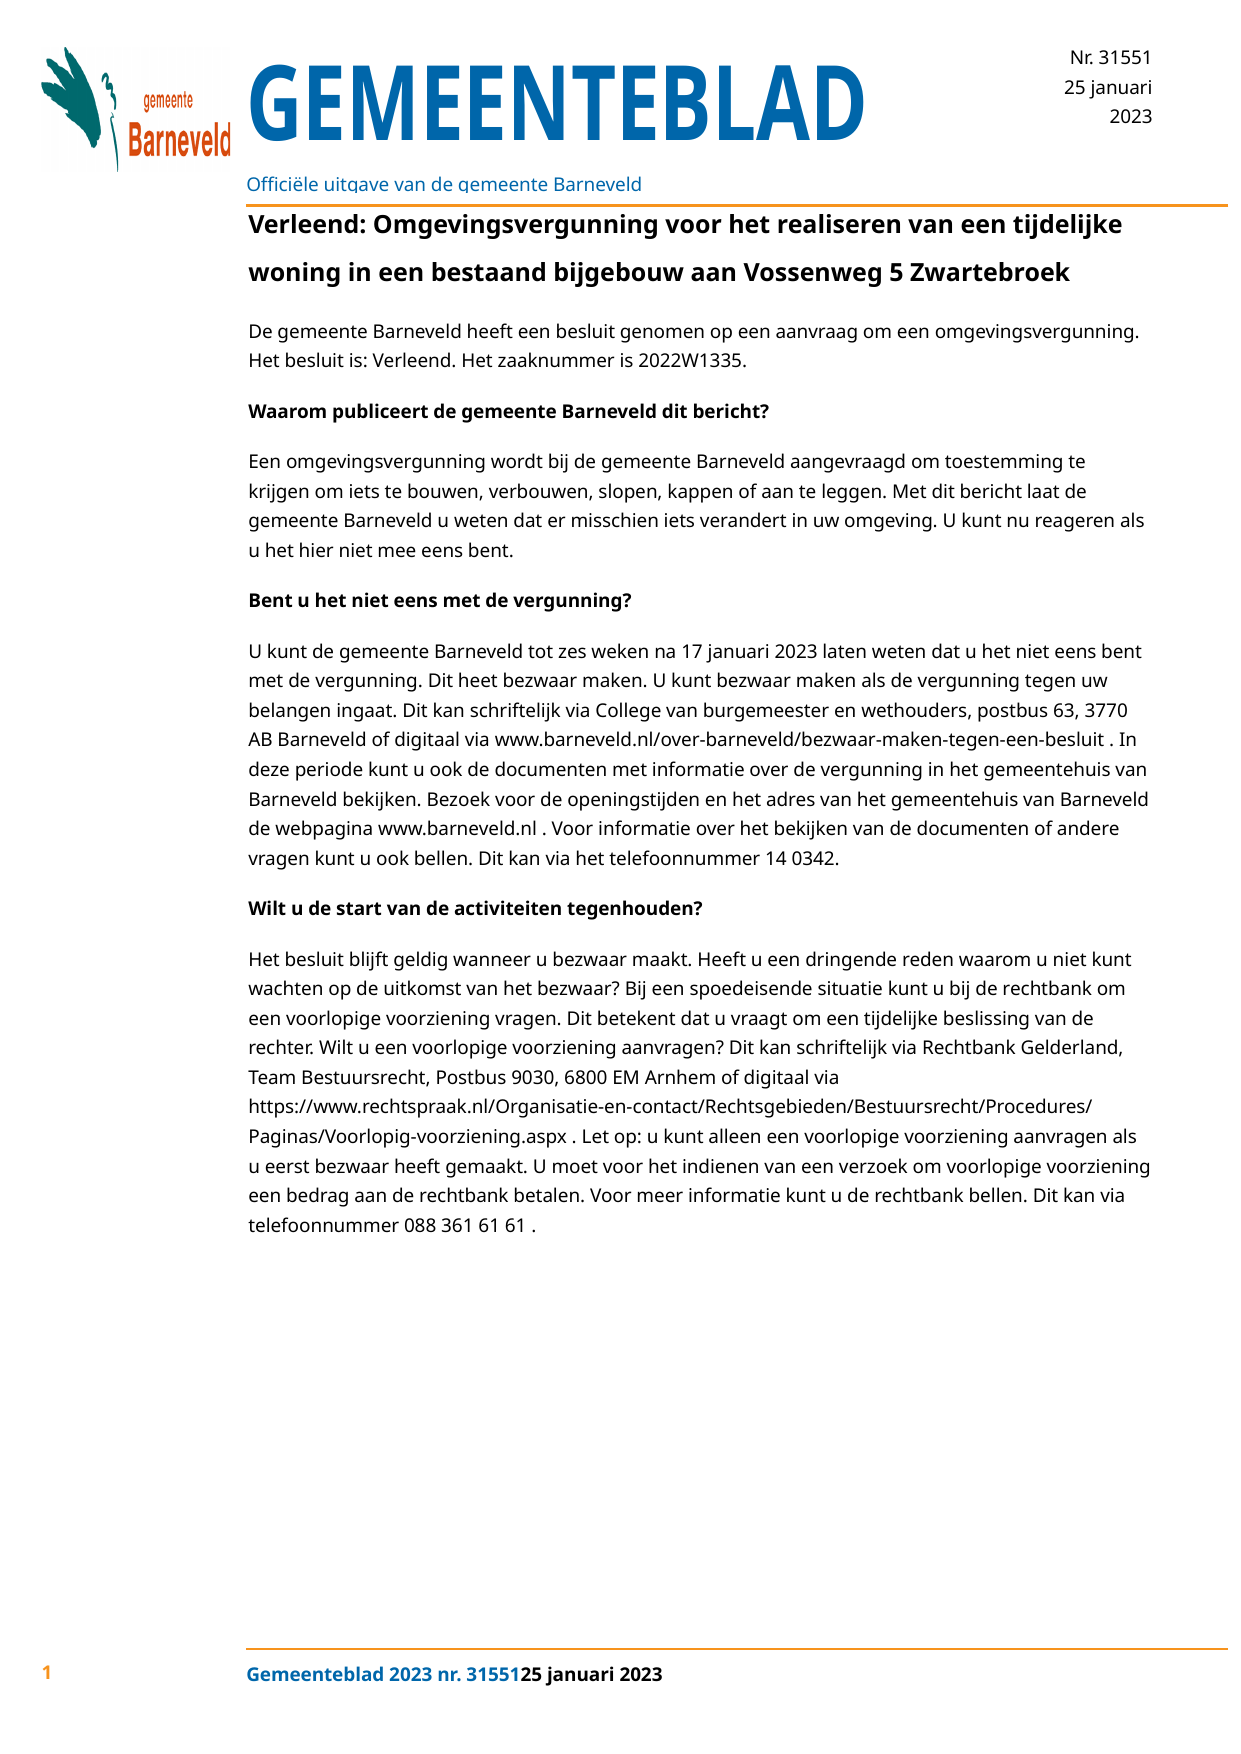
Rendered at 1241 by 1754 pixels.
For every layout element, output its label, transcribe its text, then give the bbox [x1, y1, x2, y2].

text U kunt de gemeente Barneveld tot zes weken na 17 januari 2023 laten weten dat u het niet eens bent met de vergunning. Dit heet bezwaar maken. U kunt bezwaar maken als de vergunning tegen uw belangen ingaat. Dit kan schriftelijk via College van burgemeester en wethouders, postbus 63, 3770 AB Barneveld of digitaal via www.barneveld.nl/over-barneveld/bezwaar-maken-tegen-een-besluit . In deze periode kunt u ook de documenten met informatie over de vergunning in het gemeentehuis van Barneveld bekijken. Bezoek voor de openingstijden en het adres van het gemeentehuis van Barneveld de webpagina www.barneveld.nl . Voor informatie over het bekijken van de documenten of andere vragen kunt u ook bellen. Dit kan via het telefoonnummer 14 0342. [248, 638, 1152, 871]
text Waarom publiceert de gemeente Barneveld dit bericht? [248, 398, 1152, 424]
text Een omgevingsvergunning wordt bij de gemeente Barneveld aangevraagd om toestemming te krijgen om iets te bouwen, verbouwen, slopen, kappen of aan te leggen. Met dit bericht laat de gemeente Barneveld u weten dat er misschien iets verandert in uw omgeving. U kunt nu reageren als u het hier niet mee eens bent. [248, 448, 1152, 563]
text De gemeente Barneveld heeft een besluit genomen op een aanvraag om een omgevingsvergunning. Het besluit is: Verleend. Het zaaknummer is 2022W1335. [248, 318, 1152, 373]
text Wilt u de start van de activiteiten tegenhouden? [248, 895, 1152, 921]
text Verleend: Omgevingsvergunning voor het realiseren van een tijdelijke woning in een bestaand bijgebouw aan Vossenweg 5 Zwartebroek [248, 207, 1152, 288]
text Het besluit blijft geldig wanneer u bezwaar maakt. Heeft u een dringende reden waarom u niet kunt wachten op de uitkomst van het bezwaar? Bij een spoedeisende situatie kunt u bij de rechtbank om een voorlopige voorziening vragen. Dit betekent dat u vraagt om een tijdelijke beslissing van de rechter. Wilt u een voorlopige voorziening aanvragen? Dit kan schriftelijk via Rechtbank Gelderland, Team Bestuursrecht, Postbus 9030, 6800 EM Arnhem of digitaal via https://www.rechtspraak.nl/Organisatie-en-contact/Rechtsgebieden/Bestuursrecht/Procedures/Paginas/Voorlopig-voorziening.aspx . Let op: u kunt alleen een voorlopige voorziening aanvragen als u eerst bezwaar heeft gemaakt. U moet voor het indienen van een verzoek om voorlopige voorziening een bedrag aan de rechtbank betalen. Voor meer informatie kunt u de rechtbank bellen. Dit kan via telefoonnummer 088 361 61 61 . [248, 946, 1152, 1238]
picture [41, 47, 231, 172]
text Bent u het niet eens met de vergunning? [248, 587, 1152, 613]
